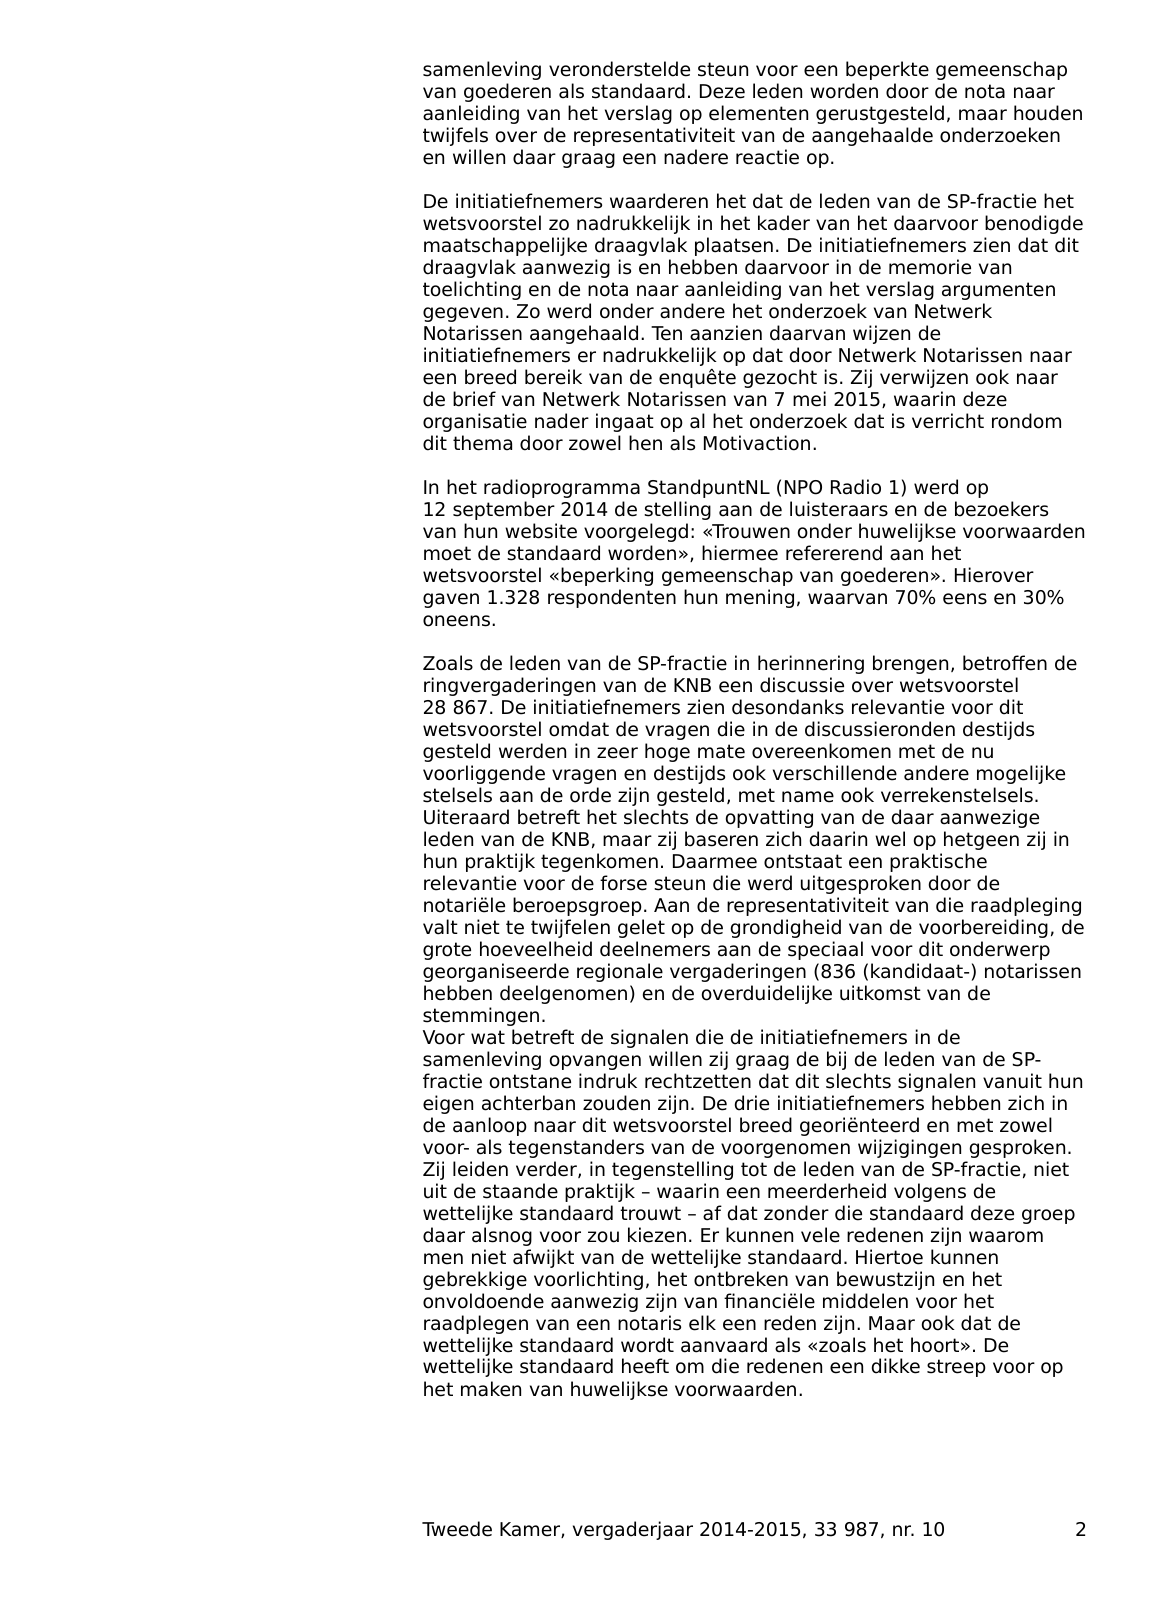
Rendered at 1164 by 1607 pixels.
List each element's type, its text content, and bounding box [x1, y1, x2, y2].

text Zoals de leden van de SP-fractie in herinnering brengen, betroffen de ringvergaderingen van de KNB een discussie over wetsvoorstel 28 867. De initiatiefnemers zien desondanks relevantie voor dit wetsvoorstel omdat de vragen die in de discussieronden destijds gesteld werden in zeer hoge mate overeenkomen met de nu voorliggende vragen en destijds ook verschillende andere mogelijke stelsels aan de orde zijn gesteld, met name ook verrekenstelsels. Uiteraard betreft het slechts de opvatting van de daar aanwezige leden van de KNB, maar zij baseren zich daarin wel op hetgeen zij in hun praktijk tegenkomen. Daarmee ontstaat een praktische relevantie voor de forse steun die werd uitgesproken door de notariële beroepsgroep. Aan de representativiteit van die raadpleging valt niet te twijfelen gelet op de grondigheid van de voorbereiding, de grote hoeveelheid deelnemers aan de speciaal voor dit onderwerp georganiseerde regionale vergaderingen (836 (kandidaat-) notarissen hebben deelgenomen) en de overduidelijke uitkomst van de stemmingen. [422, 653, 1087, 1027]
text In het radioprogramma StandpuntNL (NPO Radio 1) werd op 12 september 2014 de stelling aan de luisteraars en de bezoekers van hun website voorgelegd: «Trouwen onder huwelijkse voorwaarden moet de standaard worden», hiermee refererend aan het wetsvoorstel «beperking gemeenschap van goederen». Hierover gaven 1.328 respondenten hun mening, waarvan 70% eens en 30% oneens. [422, 477, 1087, 631]
text Voor wat betreft de signalen die de initiatiefnemers in de samenleving opvangen willen zij graag de bij de leden van de SP-fractie ontstane indruk rechtzetten dat dit slechts signalen vanuit hun eigen achterban zouden zijn. De drie initiatiefnemers hebben zich in de aanloop naar dit wetsvoorstel breed georiënteerd en met zowel voor- als tegenstanders van de voorgenomen wijzigingen gesproken. Zij leiden verder, in tegenstelling tot de leden van de SP-fractie, niet uit de staande praktijk – waarin een meerderheid volgens de wettelijke standaard trouwt – af dat zonder die standaard deze groep daar alsnog voor zou kiezen. Er kunnen vele redenen zijn waarom men niet afwijkt van de wettelijke standaard. Hiertoe kunnen gebrekkige voorlichting, het ontbreken van bewustzijn en het onvoldoende aanwezig zijn van financiële middelen voor het raadplegen van een notaris elk een reden zijn. Maar ook dat de wettelijke standaard wordt aanvaard als «zoals het hoort». De wettelijke standaard heeft om die redenen een dikke streep voor op het maken van huwelijkse voorwaarden. [422, 1027, 1087, 1400]
text De initiatiefnemers waarderen het dat de leden van de SP-fractie het wetsvoorstel zo nadrukkelijk in het kader van het daarvoor benodigde maatschappelijke draagvlak plaatsen. De initiatiefnemers zien dat dit draagvlak aanwezig is en hebben daarvoor in de memorie van toelichting en de nota naar aanleiding van het verslag argumenten gegeven. Zo werd onder andere het onderzoek van Netwerk Notarissen aangehaald. Ten aanzien daarvan wijzen de initiatiefnemers er nadrukkelijk op dat door Netwerk Notarissen naar een breed bereik van de enquête gezocht is. Zij verwijzen ook naar de brief van Netwerk Notarissen van 7 mei 2015, waarin deze organisatie nader ingaat op al het onderzoek dat is verricht rondom dit thema door zowel hen als Motivaction. [422, 191, 1087, 455]
text samenleving veronderstelde steun voor een beperkte gemeenschap van goederen als standaard. Deze leden worden door de nota naar aanleiding van het verslag op elementen gerustgesteld, maar houden twijfels over de representativiteit van de aangehaalde onderzoeken en willen daar graag een nadere reactie op. [422, 59, 1087, 169]
